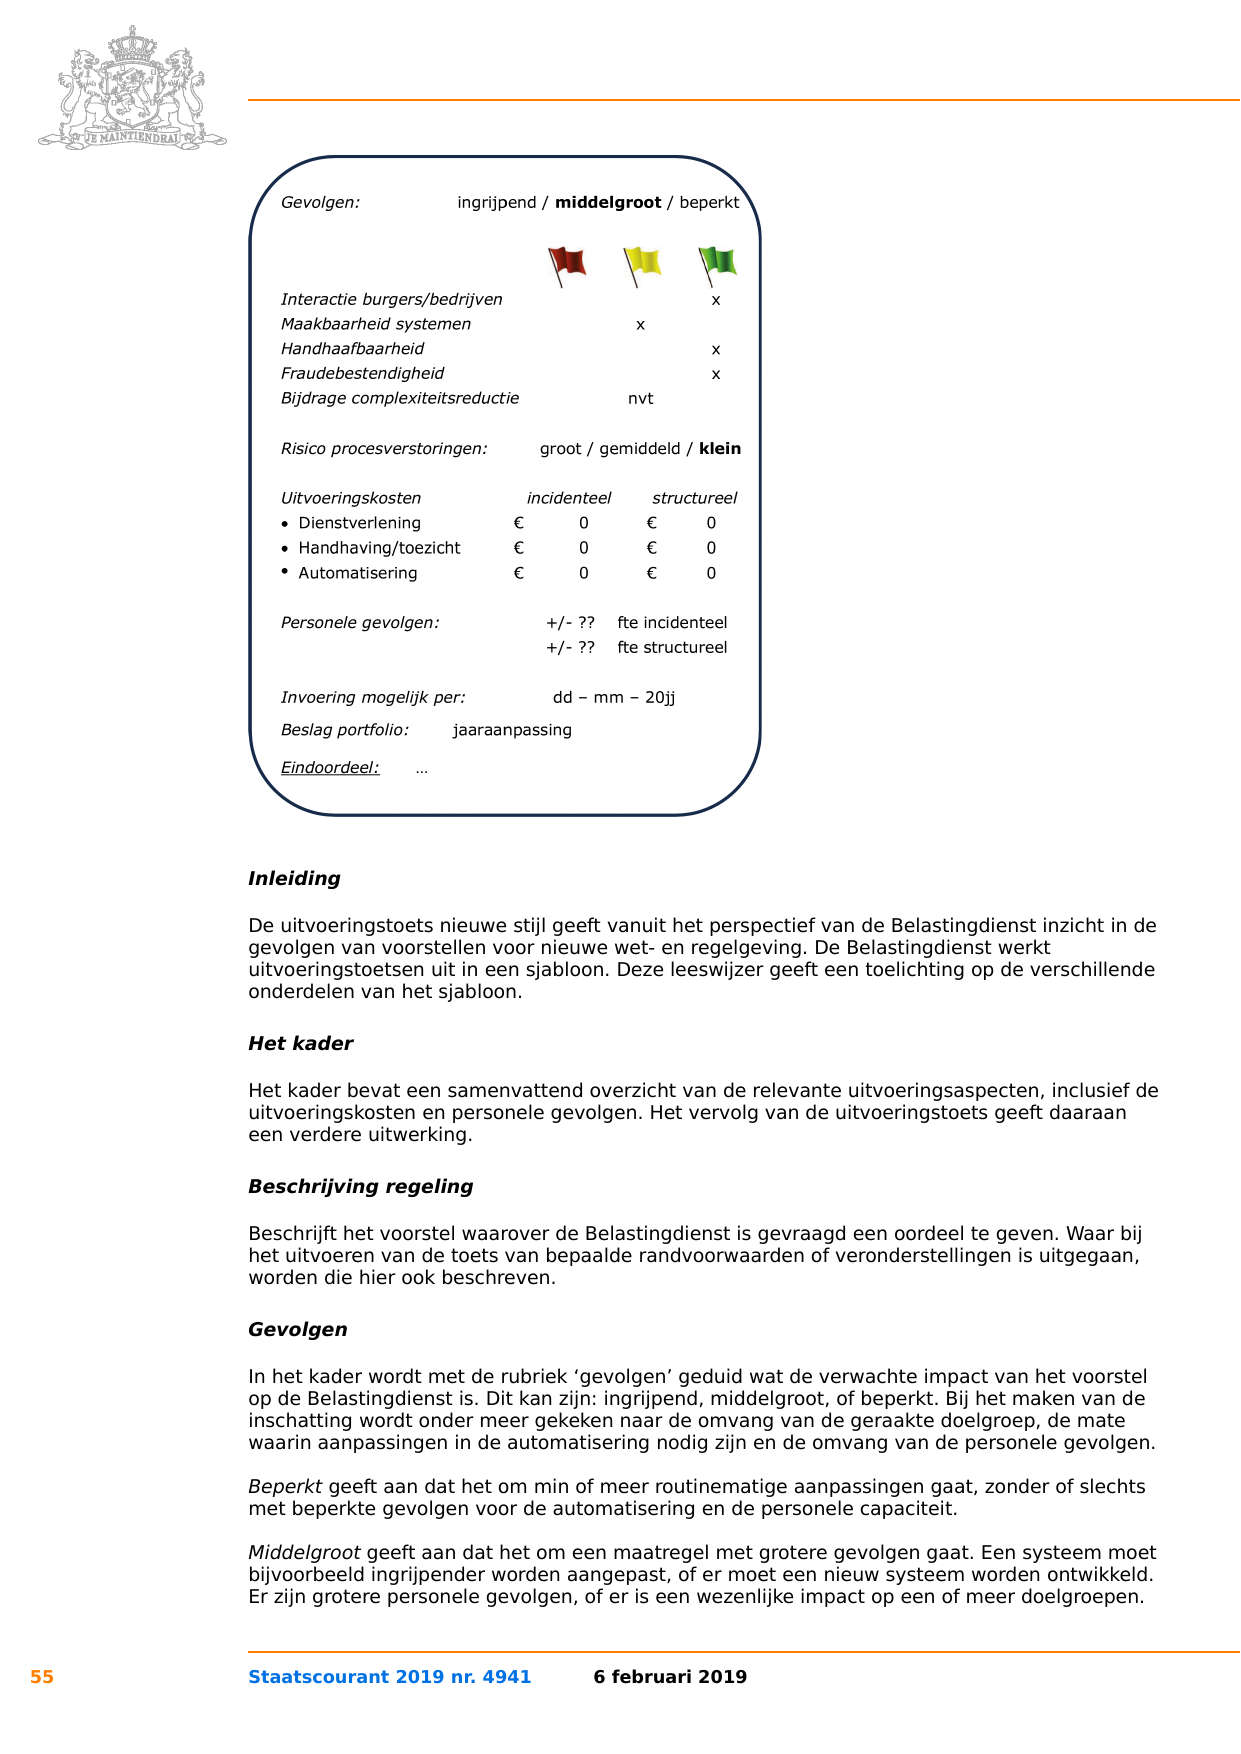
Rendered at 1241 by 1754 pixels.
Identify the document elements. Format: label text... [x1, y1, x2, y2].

text De uitvoeringstoets nieuwe stijl geeft vanuit het perspectief van de Belastingdienst inzicht in de gevolgen van voorstellen voor nieuwe wet- en regelgeving. De Belastingdienst werkt uitvoeringstoetsen uit in een sjabloon. Deze leeswijzer geeft een toelichting op de verschillende onderdelen van het sjabloon. [248, 915, 1163, 1003]
text Het kader bevat een samenvattend overzicht van de relevante uitvoeringsaspecten, inclusief de uitvoeringskosten en personele gevolgen. Het vervolg van de uitvoeringstoets geeft daaraan een verdere uitwerking. [248, 1080, 1163, 1146]
text Beschrijft het voorstel waarover de Belastingdienst is gevraagd een oordeel te geven. Waar bij het uitvoeren van de toets van bepaalde randvoorwaarden of veronderstellingen is uitgegaan, worden die hier ook beschreven. [248, 1223, 1163, 1289]
subtitle Het kader [248, 1033, 1163, 1055]
picture [248, 155, 762, 817]
subtitle Inleiding [248, 868, 1163, 890]
picture [38, 25, 227, 150]
text Beperkt geeft aan dat het om min of meer routinematige aanpassingen gaat, zonder of slechts met beperkte gevolgen voor de automatisering en de personele capaciteit. [248, 1476, 1163, 1520]
subtitle Gevolgen [248, 1319, 1163, 1341]
text In het kader wordt met de rubriek ‘gevolgen’ geduid wat de verwachte impact van het voorstel op de Belastingdienst is. Dit kan zijn: ingrijpend, middelgroot, of beperkt. Bij het maken van de inschatting wordt onder meer gekeken naar de omvang van de geraakte doelgroep, de mate waarin aanpassingen in de automatisering nodig zijn en de omvang van de personele gevolgen. [248, 1366, 1163, 1454]
subtitle Beschrijving regeling [248, 1176, 1163, 1198]
text Middelgroot geeft aan dat het om een maatregel met grotere gevolgen gaat. Een systeem moet bijvoorbeeld ingrijpender worden aangepast, of er moet een nieuw systeem worden ontwikkeld. Er zijn grotere personele gevolgen, of er is een wezenlijke impact op een of meer doelgroepen. [248, 1542, 1163, 1608]
